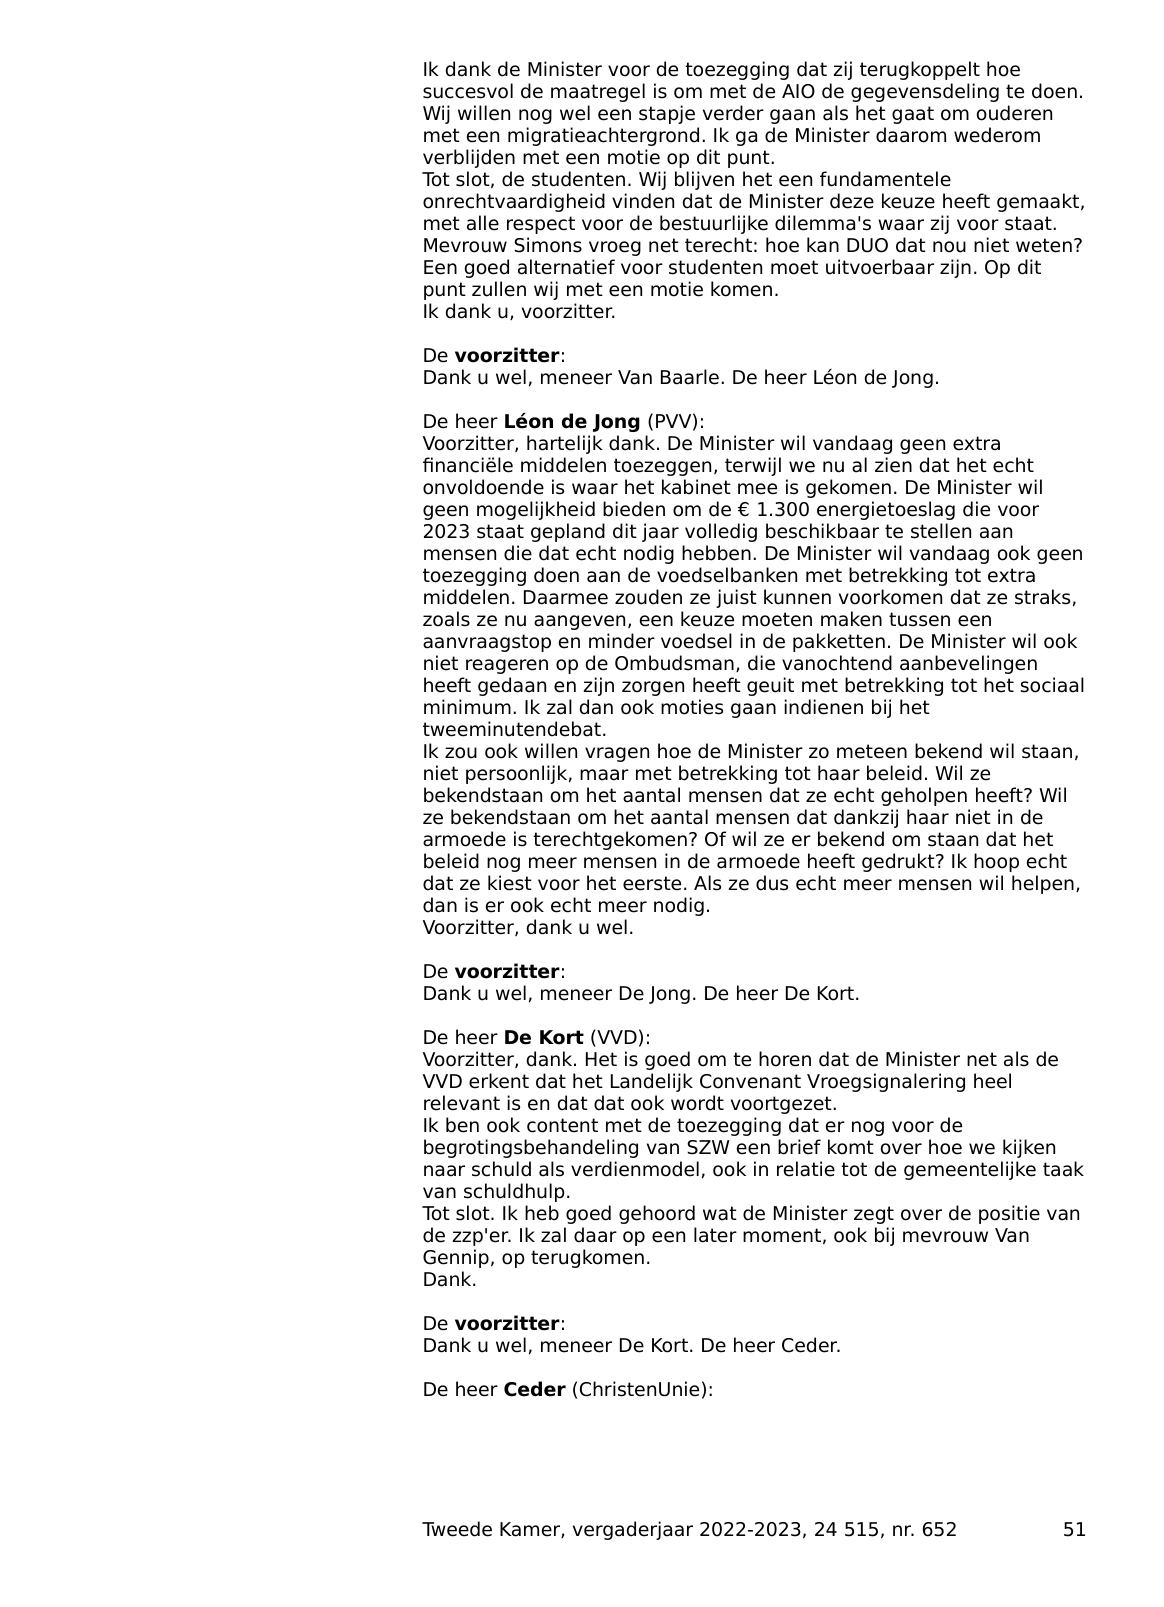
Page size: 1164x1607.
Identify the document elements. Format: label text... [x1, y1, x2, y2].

text Dank. [422, 1269, 1087, 1291]
text De voorzitter: [422, 345, 1087, 367]
text Voorzitter, hartelijk dank. De Minister wil vandaag geen extra financiële middelen toezeggen, terwijl we nu al zien dat het echt onvoldoende is waar het kabinet mee is gekomen. De Minister wil geen mogelijkheid bieden om de € 1.300 energietoeslag die voor 2023 staat gepland dit jaar volledig beschikbaar te stellen aan mensen die dat echt nodig hebben. De Minister wil vandaag ook geen toezegging doen aan de voedselbanken met betrekking tot extra middelen. Daarmee zouden ze juist kunnen voorkomen dat ze straks, zoals ze nu aangeven, een keuze moeten maken tussen een aanvraagstop en minder voedsel in de pakketten. De Minister wil ook niet reageren op de Ombudsman, die vanochtend aanbevelingen heeft gedaan en zijn zorgen heeft geuit met betrekking tot het sociaal minimum. Ik zal dan ook moties gaan indienen bij het tweeminutendebat. [422, 433, 1087, 741]
text De heer Léon de Jong (PVV): [422, 411, 1087, 433]
text De voorzitter: [422, 1313, 1087, 1335]
text Dank u wel, meneer De Kort. De heer Ceder. [422, 1335, 1087, 1357]
text Voorzitter, dank. Het is goed om te horen dat de Minister net als de VVD erkent dat het Landelijk Convenant Vroegsignalering heel relevant is en dat dat ook wordt voortgezet. [422, 1049, 1087, 1115]
text De heer De Kort (VVD): [422, 1027, 1087, 1049]
text Ik dank u, voorzitter. [422, 301, 1087, 323]
text Tot slot. Ik heb goed gehoord wat de Minister zegt over de positie van de zzp'er. Ik zal daar op een later moment, ook bij mevrouw Van Gennip, op terugkomen. [422, 1203, 1087, 1269]
text Dank u wel, meneer Van Baarle. De heer Léon de Jong. [422, 367, 1087, 389]
text Ik ben ook content met de toezegging dat er nog voor de begrotingsbehandeling van SZW een brief komt over hoe we kijken naar schuld als verdienmodel, ook in relatie tot de gemeentelijke taak van schuldhulp. [422, 1115, 1087, 1203]
text Dank u wel, meneer De Jong. De heer De Kort. [422, 983, 1087, 1005]
text Voorzitter, dank u wel. [422, 917, 1087, 939]
text Ik zou ook willen vragen hoe de Minister zo meteen bekend wil staan, niet persoonlijk, maar met betrekking tot haar beleid. Wil ze bekendstaan om het aantal mensen dat ze echt geholpen heeft? Wil ze bekendstaan om het aantal mensen dat dankzij haar niet in de armoede is terechtgekomen? Of wil ze er bekend om staan dat het beleid nog meer mensen in de armoede heeft gedrukt? Ik hoop echt dat ze kiest voor het eerste. Als ze dus echt meer mensen wil helpen, dan is er ook echt meer nodig. [422, 741, 1087, 917]
text Ik dank de Minister voor de toezegging dat zij terugkoppelt hoe succesvol de maatregel is om met de AIO de gegevensdeling te doen. Wij willen nog wel een stapje verder gaan als het gaat om ouderen met een migratieachtergrond. Ik ga de Minister daarom wederom verblijden met een motie op dit punt. [422, 59, 1087, 169]
text De voorzitter: [422, 961, 1087, 983]
text Tot slot, de studenten. Wij blijven het een fundamentele onrechtvaardigheid vinden dat de Minister deze keuze heeft gemaakt, met alle respect voor de bestuurlijke dilemma's waar zij voor staat. Mevrouw Simons vroeg net terecht: hoe kan DUO dat nou niet weten? Een goed alternatief voor studenten moet uitvoerbaar zijn. Op dit punt zullen wij met een motie komen. [422, 169, 1087, 301]
text De heer Ceder (ChristenUnie): [422, 1379, 1087, 1401]
